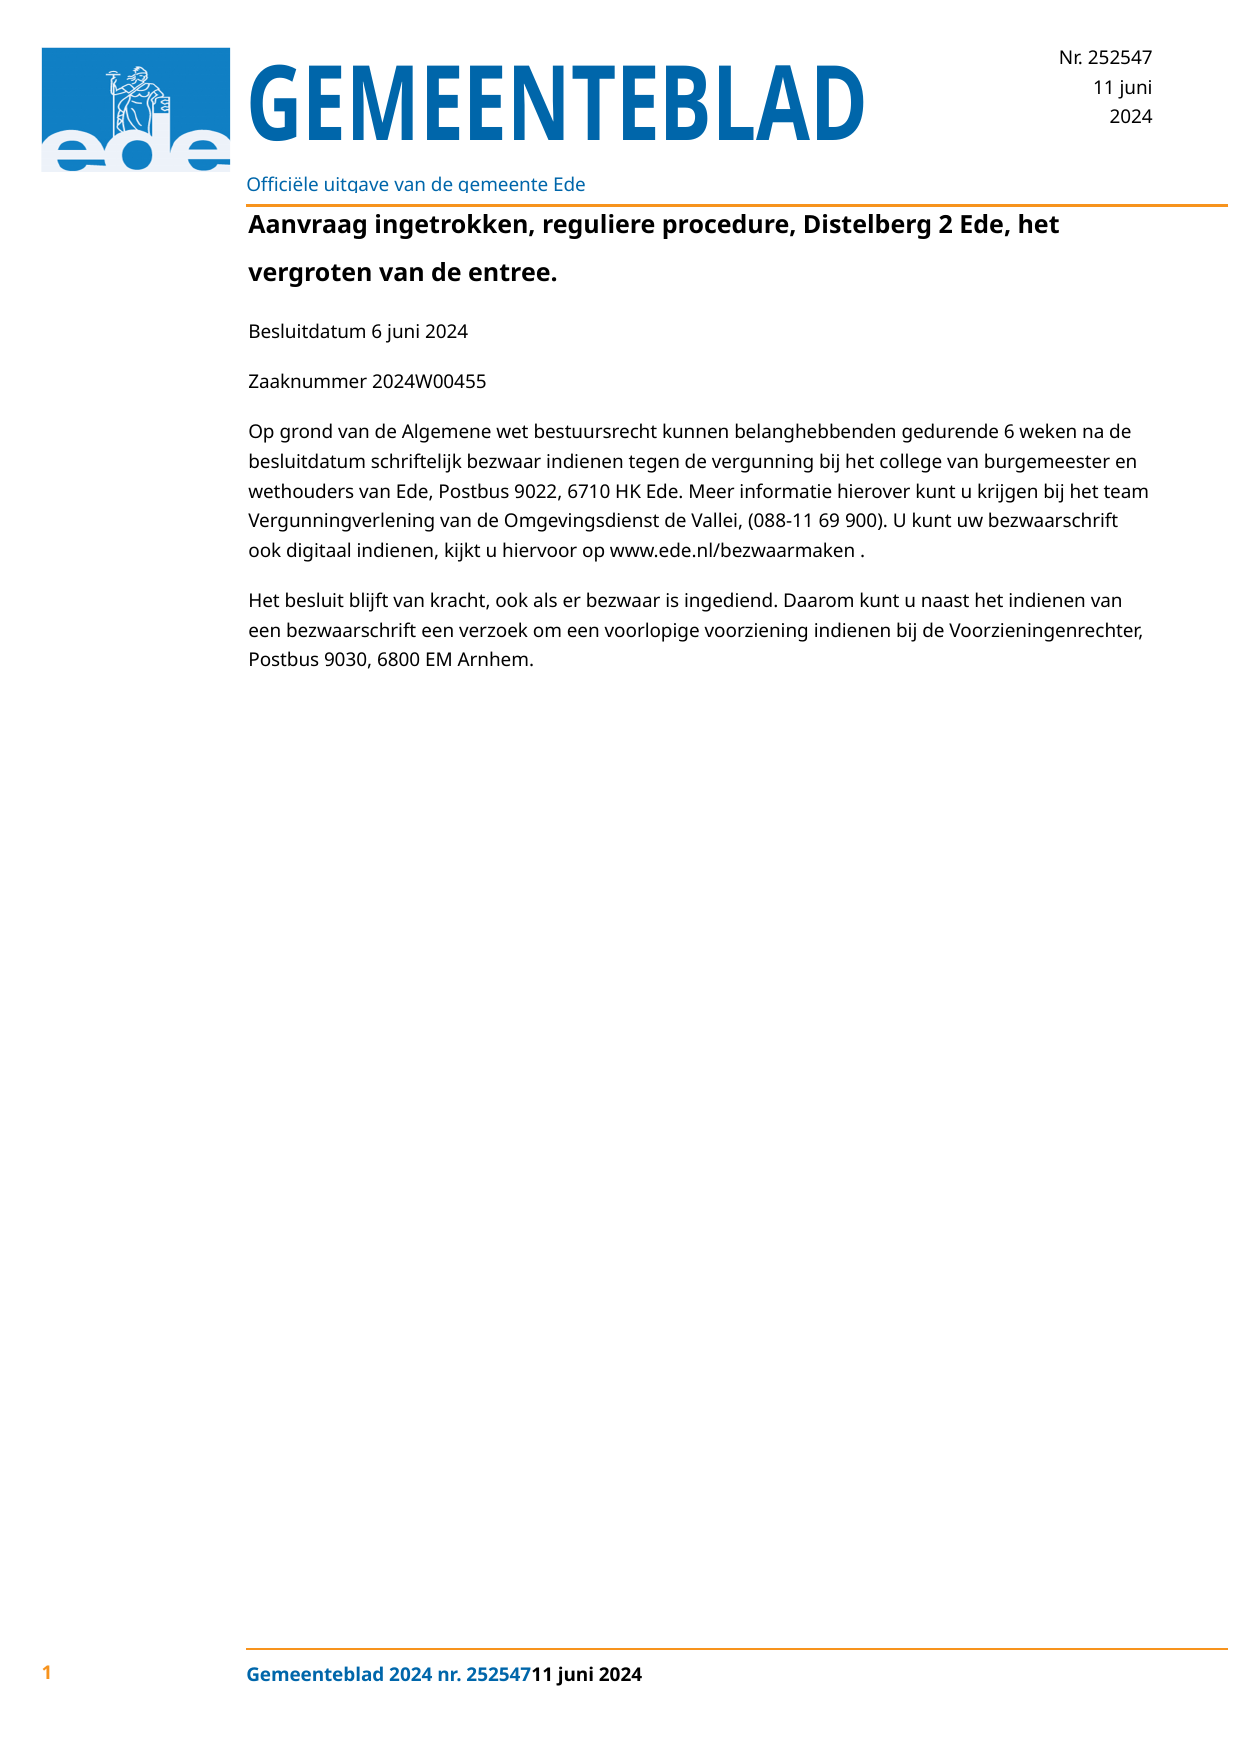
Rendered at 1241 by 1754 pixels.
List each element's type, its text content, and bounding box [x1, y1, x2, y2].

text Besluitdatum 6 juni 2024 [248, 318, 1152, 344]
text Zaaknummer 2024W00455 [248, 368, 1152, 394]
text Op grond van de Algemene wet bestuursrecht kunnen belanghebbenden gedurende 6 weken na de besluitdatum schriftelijk bezwaar indienen tegen de vergunning bij het college van burgemeester en wethouders van Ede, Postbus 9022, 6710 HK Ede. Meer informatie hierover kunt u krijgen bij het team Vergunningverlening van de Omgevingsdienst de Vallei, (088-11 69 900). U kunt uw bezwaarschrift ook digitaal indienen, kijkt u hiervoor op www.ede.nl/bezwaarmaken . [248, 419, 1152, 563]
text Aanvraag ingetrokken, reguliere procedure, Distelberg 2 Ede, het vergroten van de entree. [248, 207, 1152, 288]
text Het besluit blijft van kracht, ook als er bezwaar is ingediend. Daarom kunt u naast het indienen van een bezwaarschrift een verzoek om een voorlopige voorziening indienen bij de Voorzieningenrechter, Postbus 9030, 6800 EM Arnhem. [248, 587, 1152, 672]
picture [41, 47, 231, 172]
